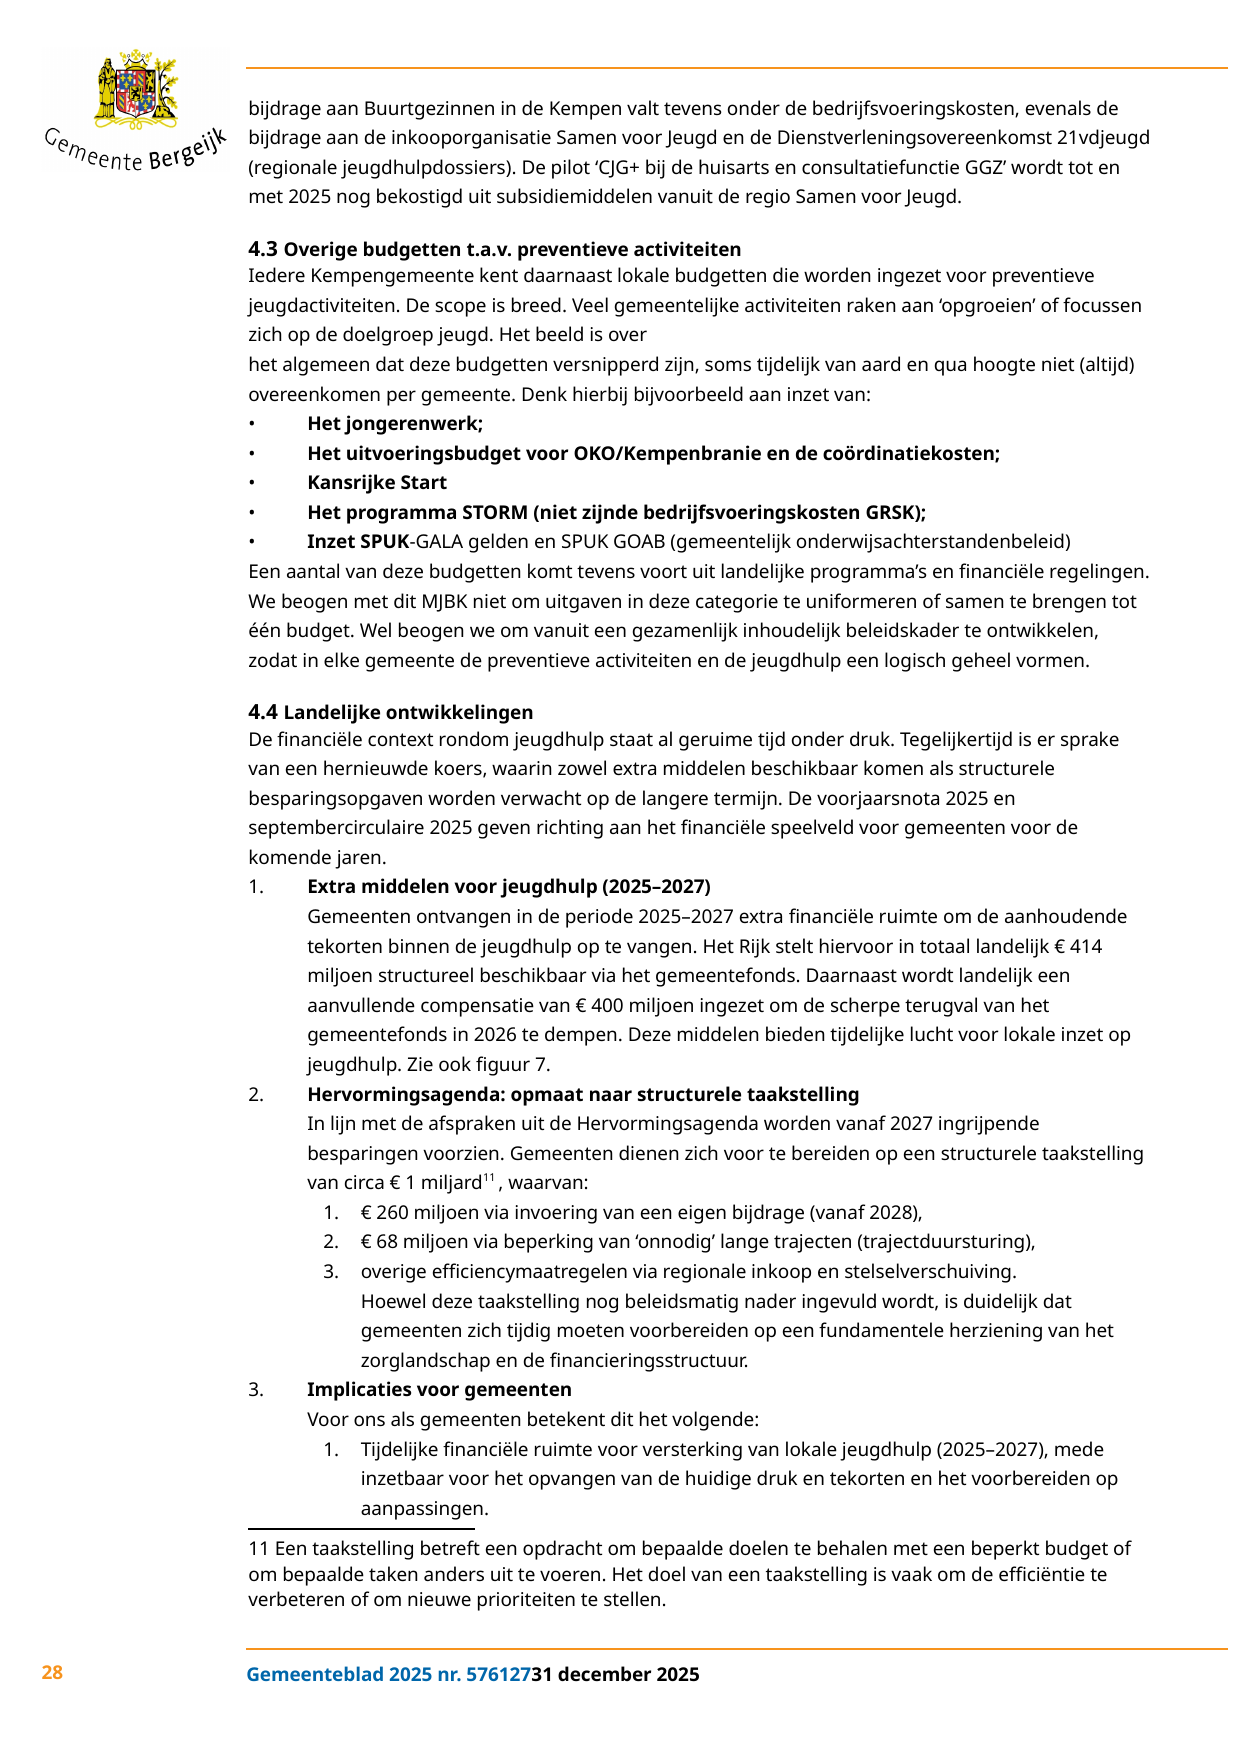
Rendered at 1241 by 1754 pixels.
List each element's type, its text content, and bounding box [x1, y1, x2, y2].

list Het uitvoeringsbudget voor OKO/Kempenbranie en de coördinatiekosten; [248, 440, 1152, 466]
list Hervormingsagenda: opmaat naar structurele taakstelling [248, 1081, 1152, 1107]
text 4.4 Landelijke ontwikkelingen [248, 697, 1152, 726]
text Een aantal van deze budgetten komt tevens voort uit landelijke programma’s en financiële regelingen. We beogen met dit MJBK niet om uitgaven in deze categorie te uniformeren of samen te brengen tot één budget. Wel beogen we om vanuit een gezamenlijk inhoudelijk beleidskader te ontwikkelen, zodat in elke gemeente de preventieve activiteiten en de jeugdhulp een logisch geheel vormen. [248, 558, 1152, 673]
text De financiële context rondom jeugdhulp staat al geruime tijd onder druk. Tegelijkertijd is er sprake van een hernieuwde koers, waarin zowel extra middelen beschikbaar komen als structurele besparingsopgaven worden verwacht op de langere termijn. De voorjaarsnota 2025 en septembercirculaire 2025 geven richting aan het financiële speelveld voor gemeenten voor de komende jaren. [248, 726, 1152, 870]
text het algemeen dat deze budgetten versnipperd zijn, soms tijdelijk van aard en qua hoogte niet (altijd) overeenkomen per gemeente. Denk hierbij bijvoorbeeld aan inzet van: [248, 351, 1152, 406]
text Iedere Kempengemeente kent daarnaast lokale budgetten die worden ingezet voor preventieve jeugdactiviteiten. De scope is breed. Veel gemeentelijke activiteiten raken aan ‘opgroeien’ of focussen zich op de doelgroep jeugd. Het beeld is over [248, 262, 1152, 347]
list Gemeenten ontvangen in de periode 2025–2027 extra financiële ruimte om de aanhoudende tekorten binnen de jeugdhulp op te vangen. Het Rijk stelt hiervoor in totaal landelijk € 414 miljoen structureel beschikbaar via het gemeentefonds. Daarnaast wordt landelijk een aanvullende compensatie van € 400 miljoen ingezet om de scherpe terugval van het gemeentefonds in 2026 te dempen. Deze middelen bieden tijdelijke lucht voor lokale inzet op jeugdhulp. Zie ook figuur 7. [248, 903, 1152, 1077]
list € 260 miljoen via invoering van een eigen bijdrage (vanaf 2028), [323, 1199, 1152, 1225]
text bijdrage aan Buurtgezinnen in de Kempen valt tevens onder de bedrijfsvoeringskosten, evenals de bijdrage aan de inkooporganisatie Samen voor Jeugd en de Dienstverleningsovereenkomst 21vdjeugd (regionale jeugdhulpdossiers). De pilot ‘CJG+ bij de huisarts en consultatiefunctie GGZ’ wordt tot en met 2025 nog bekostigd uit subsidiemiddelen vanuit de regio Samen voor Jeugd. [248, 95, 1152, 209]
list Hoewel deze taakstelling nog beleidsmatig nader ingevuld wordt, is duidelijk dat gemeenten zich tijdig moeten voorbereiden op een fundamentele herziening van het zorglandschap en de financieringsstructuur. [323, 1288, 1152, 1373]
list Implicaties voor gemeenten [248, 1377, 1152, 1402]
list Een taakstelling betreft een opdracht om bepaalde doelen te behalen met een beperkt budget of om bepaalde taken anders uit te voeren. Het doel van een taakstelling is vaak om de efficiëntie te verbeteren of om nieuwe prioriteiten te stellen. [248, 1535, 1152, 1612]
list Tijdelijke financiële ruimte voor versterking van lokale jeugdhulp (2025–2027), mede inzetbaar voor het opvangen van de huidige druk en tekorten en het voorbereiden op aanpassingen. [323, 1436, 1152, 1521]
list In lijn met de afspraken uit de Hervormingsagenda worden vanaf 2027 ingrijpende besparingen voorzien. Gemeenten dienen zich voor te bereiden op een structurele taakstelling van circa € 1 miljard, waarvan: [248, 1110, 1152, 1195]
list Kansrijke Start [248, 469, 1152, 495]
list Inzet SPUK-GALA gelden en SPUK GOAB (gemeentelijk onderwijsachterstandenbeleid) [248, 529, 1152, 554]
text 4.3 Overige budgetten t.a.v. preventieve activiteiten [248, 234, 1152, 262]
list overige efficiencymaatregelen via regionale inkoop en stelselverschuiving. [323, 1258, 1152, 1284]
list Het programma STORM (niet zijnde bedrijfsvoeringskosten GRSK); [248, 499, 1152, 525]
list Het jongerenwerk; [248, 410, 1152, 436]
picture [41, 47, 231, 172]
list Extra middelen voor jeugdhulp (2025–2027) [248, 874, 1152, 899]
list € 68 miljoen via beperking van ‘onnodig’ lange trajecten (trajectduursturing), [323, 1229, 1152, 1254]
list Voor ons als gemeenten betekent dit het volgende: [248, 1406, 1152, 1432]
